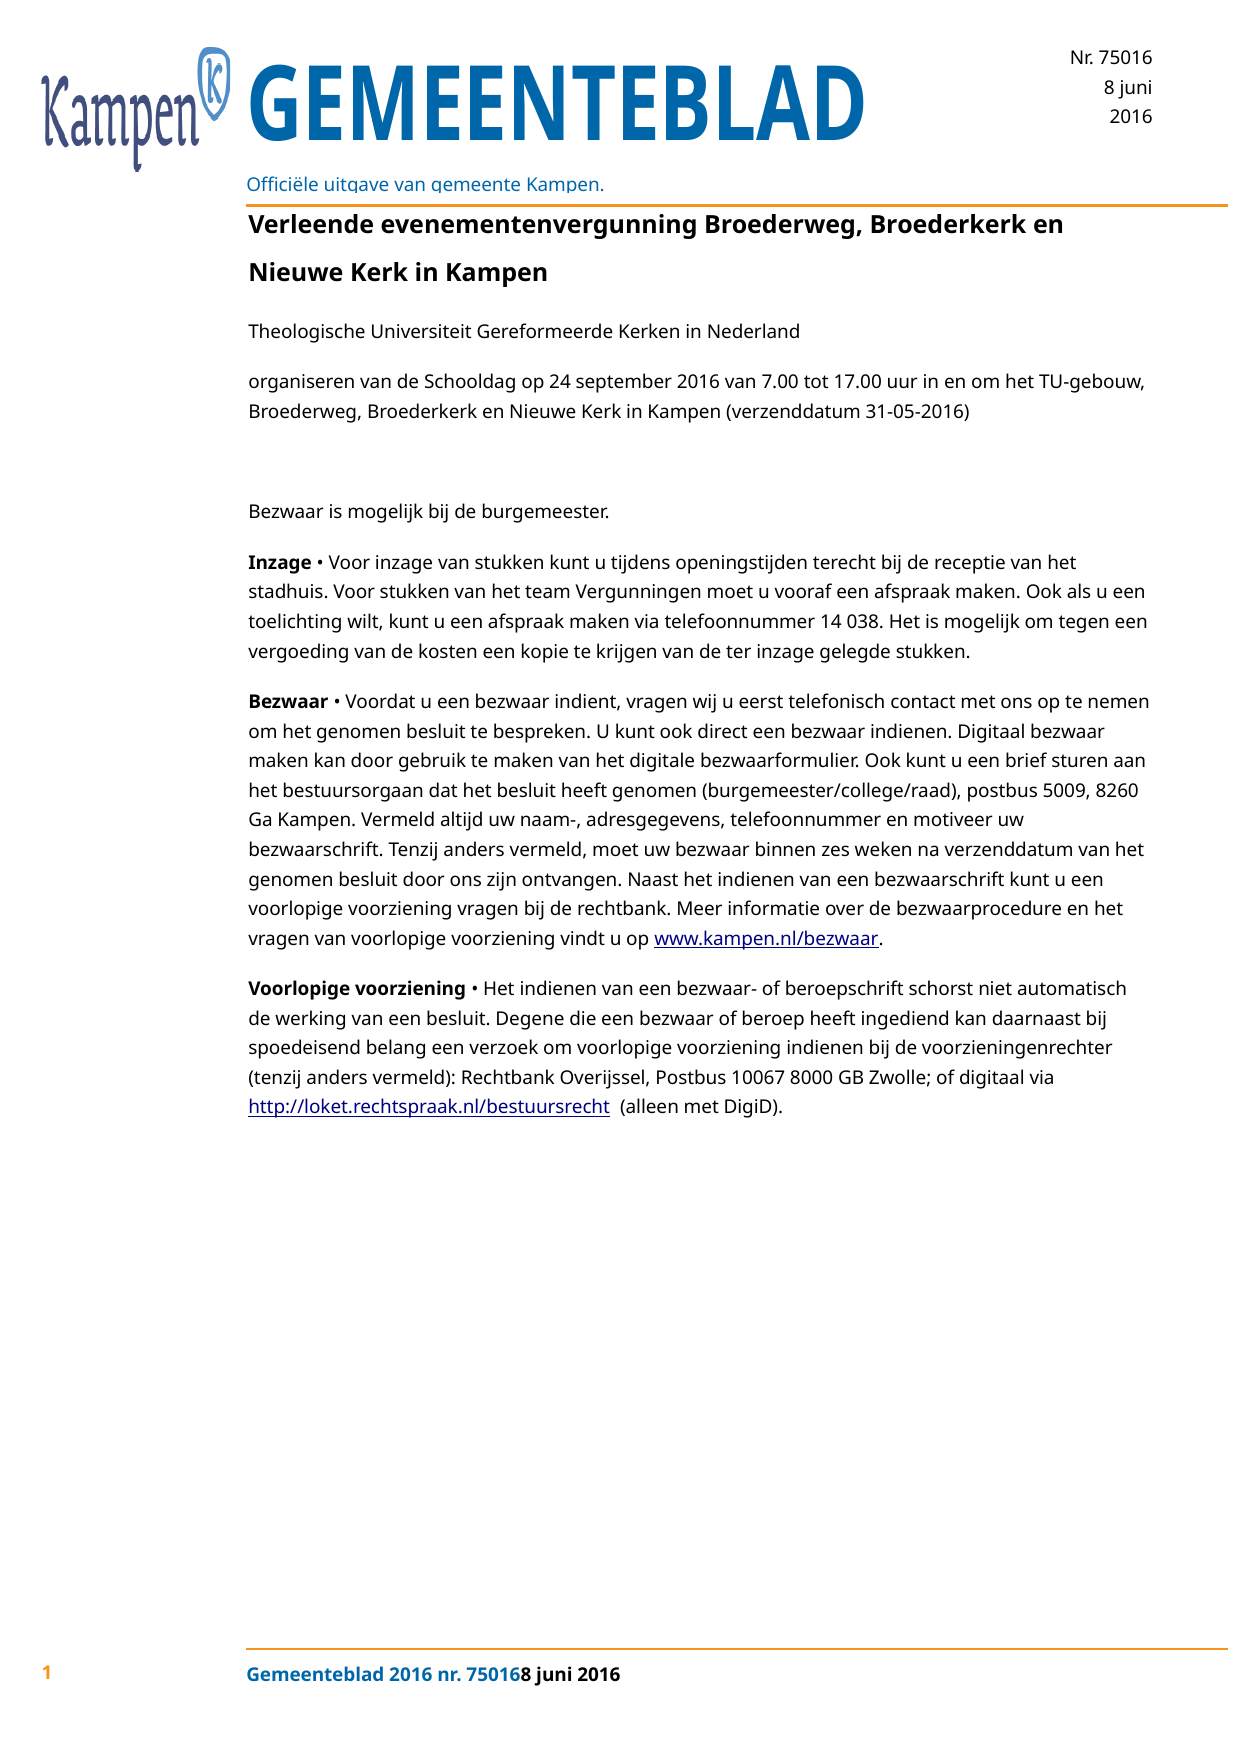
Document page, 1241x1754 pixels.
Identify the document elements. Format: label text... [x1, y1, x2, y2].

text Verleende evenementenvergunning Broederweg, Broederkerk en Nieuwe Kerk in Kampen [248, 207, 1152, 288]
text Bezwaar is mogelijk bij de burgemeester. [248, 499, 1152, 524]
text Inzage • Voor inzage van stukken kunt u tijdens openingstijden terecht bij de receptie van het stadhuis. Voor stukken van het team Vergunningen moet u vooraf een afspraak maken. Ook als u een toelichting wilt, kunt u een afspraak maken via telefoonnummer 14 038. Het is mogelijk om tegen een vergoeding van de kosten een kopie te krijgen van de ter inzage gelegde stukken. [248, 549, 1152, 664]
text Bezwaar • Voordat u een bezwaar indient, vragen wij u eerst telefonisch contact met ons op te nemen om het genomen besluit te bespreken. U kunt ook direct een bezwaar indienen. Digitaal bezwaar maken kan door gebruik te maken van het digitale bezwaarformulier. Ook kunt u een brief sturen aan het bestuursorgaan dat het besluit heeft genomen (burgemeester/college/raad), postbus 5009, 8260 Ga Kampen. Vermeld altijd uw naam-, adresgegevens, telefoonnummer en motiveer uw bezwaarschrift. Tenzij anders vermeld, moet uw bezwaar binnen zes weken na verzenddatum van het genomen besluit door ons zijn ontvangen. Naast het indienen van een bezwaarschrift kunt u een voorlopige voorziening vragen bij de rechtbank. Meer informatie over de bezwaarprocedure en het vragen van voorlopige voorziening vindt u op www.kampen.nl/bezwaar. [248, 688, 1152, 951]
text Voorlopige voorziening • Het indienen van een bezwaar- of beroepschrift schorst niet automatisch de werking van een besluit. Degene die een bezwaar of beroep heeft ingediend kan daarnaast bij spoedeisend belang een verzoek om voorlopige voorziening indienen bij de voorzieningenrechter (tenzij anders vermeld): Rechtbank Overijssel, Postbus 10067 8000 GB Zwolle; of digitaal via http://loket.rechtspraak.nl/bestuursrecht (alleen met DigiD). [248, 975, 1152, 1119]
picture [41, 47, 231, 172]
text organiseren van de Schooldag op 24 september 2016 van 7.00 tot 17.00 uur in en om het TU-gebouw, Broederweg, Broederkerk en Nieuwe Kerk in Kampen (verzenddatum 31-05-2016) [248, 368, 1152, 424]
text Theologische Universiteit Gereformeerde Kerken in Nederland [248, 318, 1152, 344]
